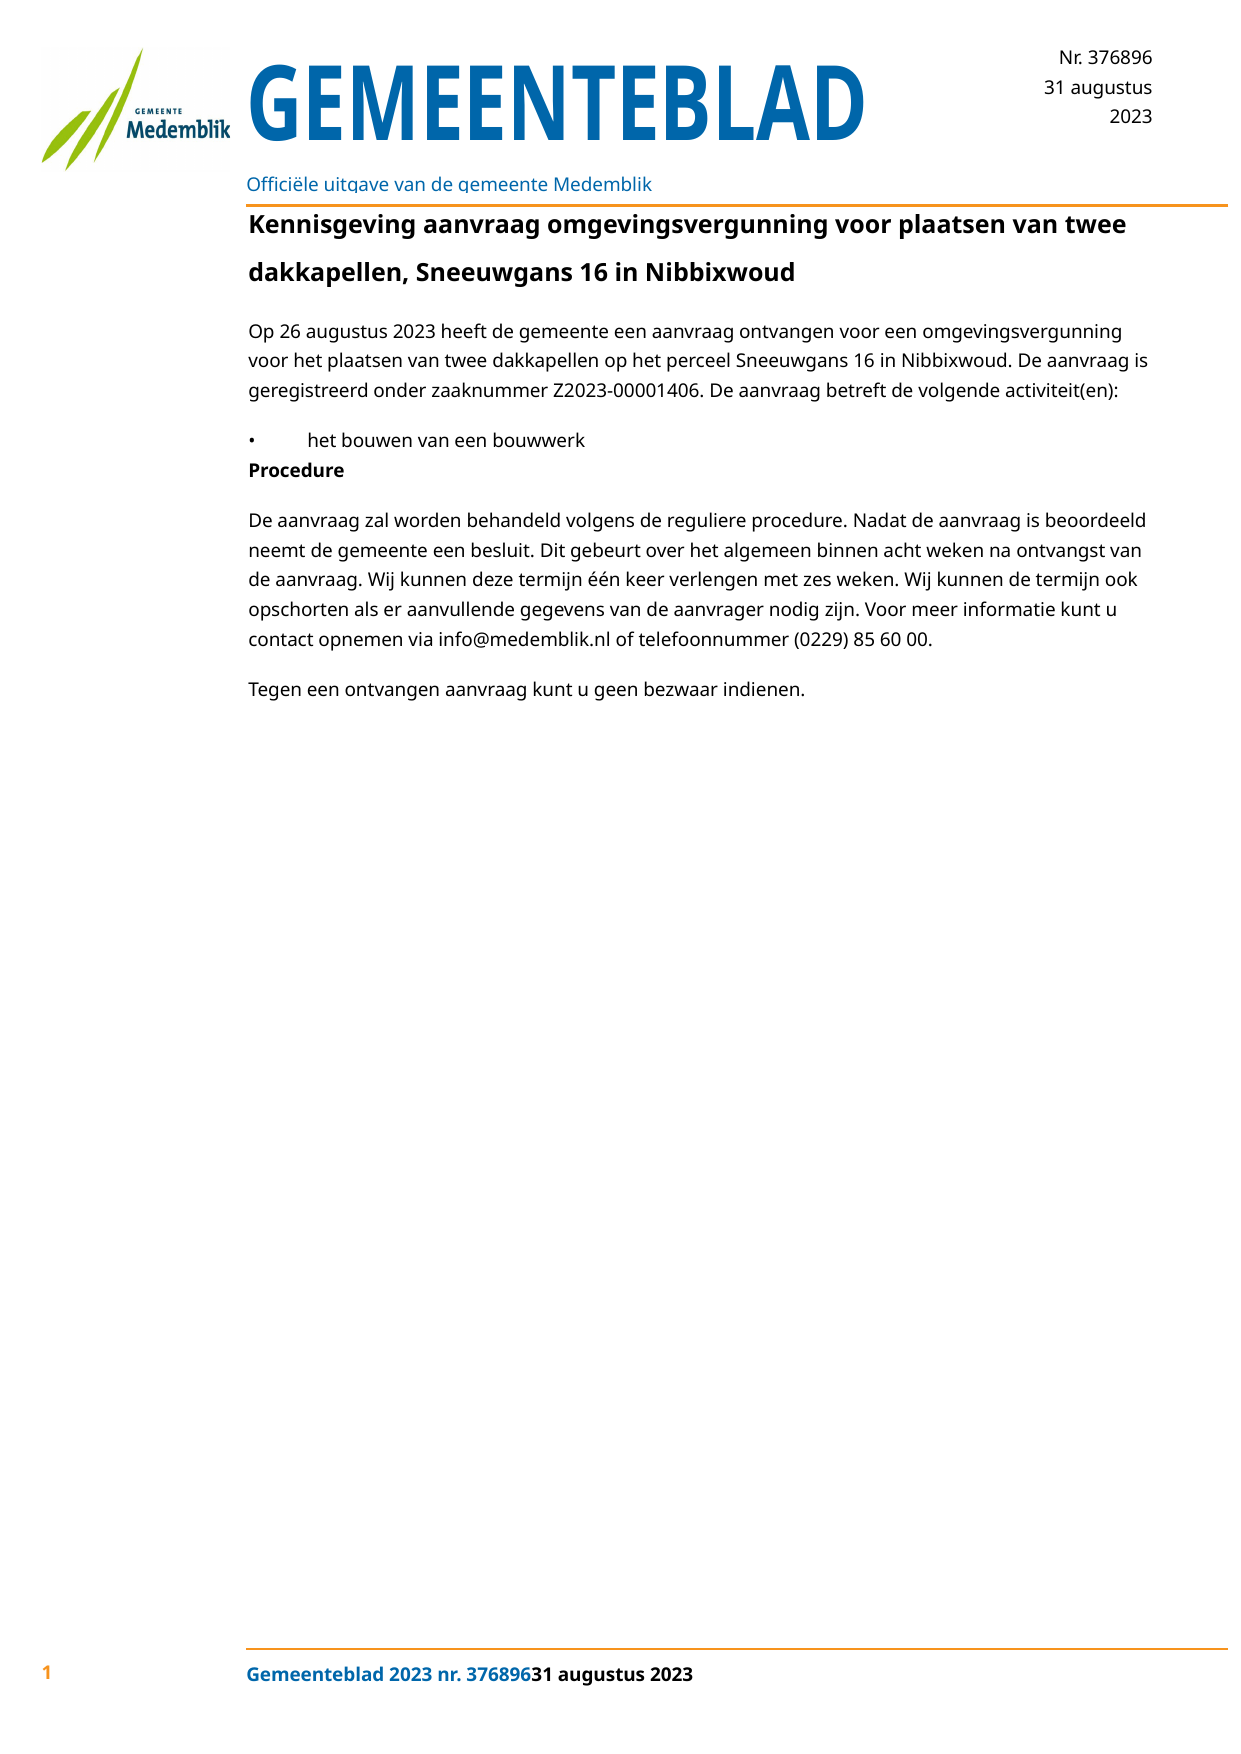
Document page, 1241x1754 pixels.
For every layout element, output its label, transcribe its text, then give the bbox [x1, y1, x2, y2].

list het bouwen van een bouwwerk [248, 427, 1152, 453]
text Procedure [248, 457, 1152, 483]
text De aanvraag zal worden behandeld volgens de reguliere procedure. Nadat de aanvraag is beoordeeld neemt de gemeente een besluit. Dit gebeurt over het algemeen binnen acht weken na ontvangst van de aanvraag. Wij kunnen deze termijn één keer verlengen met zes weken. Wij kunnen de termijn ook opschorten als er aanvullende gegevens van de aanvrager nodig zijn. Voor meer informatie kunt u contact opnemen via info@medemblik.nl of telefoonnummer (0229) 85 60 00. [248, 507, 1152, 652]
text Op 26 augustus 2023 heeft de gemeente een aanvraag ontvangen voor een omgevingsvergunning voor het plaatsen van twee dakkapellen op het perceel Sneeuwgans 16 in Nibbixwoud. De aanvraag is geregistreerd onder zaaknummer Z2023-00001406. De aanvraag betreft de volgende activiteit(en): [248, 318, 1152, 403]
picture [41, 47, 231, 172]
text Kennisgeving aanvraag omgevingsvergunning voor plaatsen van twee dakkapellen, Sneeuwgans 16 in Nibbixwoud [248, 207, 1152, 288]
text Tegen een ontvangen aanvraag kunt u geen bezwaar indienen. [248, 676, 1152, 702]
